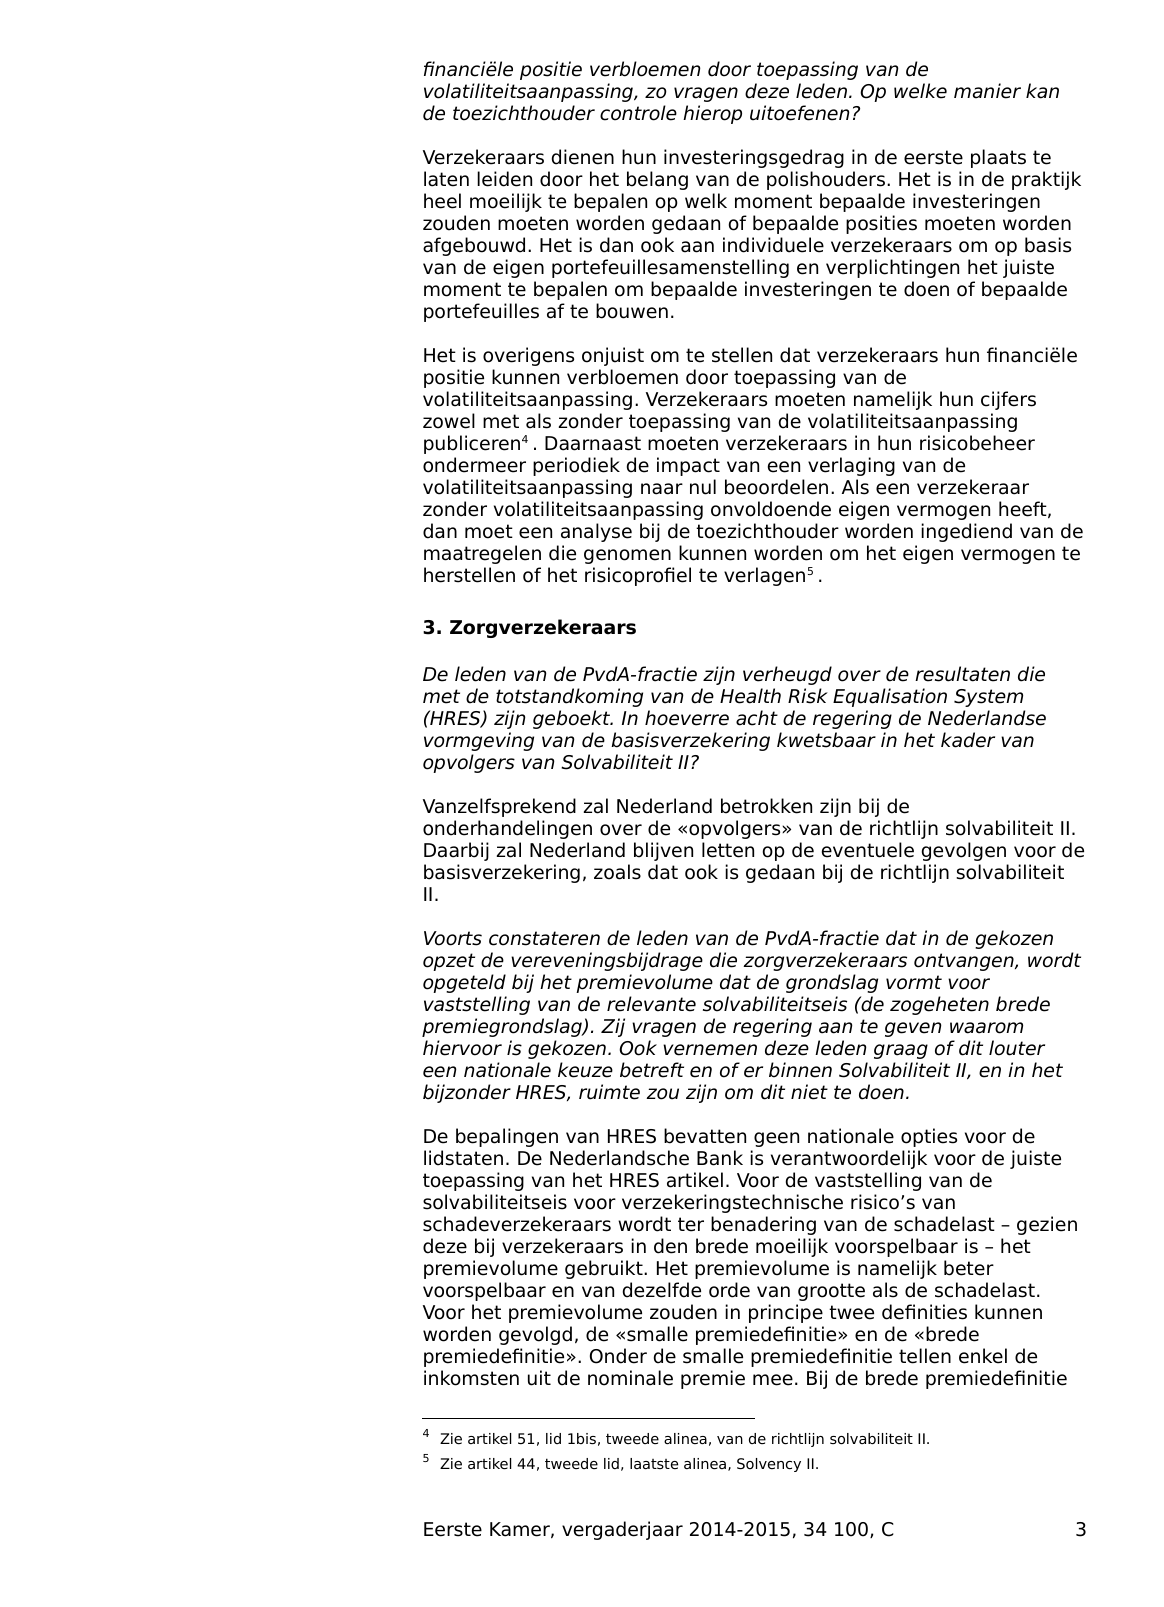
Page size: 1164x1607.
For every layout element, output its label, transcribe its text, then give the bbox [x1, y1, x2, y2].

text Zie artikel 51, lid 1bis, tweede alinea, van de richtlijn solvabiliteit II. [422, 1427, 1087, 1449]
subtitle 3. Zorgverzekeraars [422, 617, 1087, 639]
text Vanzelfsprekend zal Nederland betrokken zijn bij de onderhandelingen over de «opvolgers» van de richtlijn solvabiliteit II. Daarbij zal Nederland blijven letten op de eventuele gevolgen voor de basisverzekering, zoals dat ook is gedaan bij de richtlijn solvabiliteit II. [422, 796, 1087, 906]
text Het is overigens onjuist om te stellen dat verzekeraars hun financiële positie kunnen verbloemen door toepassing van de volatiliteitsaanpassing. Verzekeraars moeten namelijk hun cijfers zowel met als zonder toepassing van de volatiliteitsaanpassing publiceren. Daarnaast moeten verzekeraars in hun risicobeheer ondermeer periodiek de impact van een verlaging van de volatiliteitsaanpassing naar nul beoordelen. Als een verzekeraar zonder volatiliteitsaanpassing onvoldoende eigen vermogen heeft, dan moet een analyse bij de toezichthouder worden ingediend van de maatregelen die genomen kunnen worden om het eigen vermogen te herstellen of het risicoprofiel te verlagen. [422, 345, 1087, 587]
text De bepalingen van HRES bevatten geen nationale opties voor de lidstaten. De Nederlandsche Bank is verantwoordelijk voor de juiste toepassing van het HRES artikel. Voor de vaststelling van de solvabiliteitseis voor verzekeringstechnische risico’s van schadeverzekeraars wordt ter benadering van de schadelast – gezien deze bij verzekeraars in den brede moeilijk voorspelbaar is – het premievolume gebruikt. Het premievolume is namelijk beter voorspelbaar en van dezelfde orde van grootte als de schadelast. Voor het premievolume zouden in principe twee definities kunnen worden gevolgd, de «smalle premiedefinitie» en de «brede premiedefinitie». Onder de smalle premiedefinitie tellen enkel de inkomsten uit de nominale premie mee. Bij de brede premiedefinitie [422, 1126, 1087, 1390]
text De leden van de PvdA-fractie zijn verheugd over de resultaten die met de totstandkoming van de Health Risk Equalisation System (HRES) zijn geboekt. In hoeverre acht de regering de Nederlandse vormgeving van de basisverzekering kwetsbaar in het kader van opvolgers van Solvabiliteit II? [422, 664, 1087, 774]
text financiële positie verbloemen door toepassing van de volatiliteitsaanpassing, zo vragen deze leden. Op welke manier kan de toezichthouder controle hierop uitoefenen? [422, 59, 1087, 125]
text Voorts constateren de leden van de PvdA-fractie dat in de gekozen opzet de vereveningsbijdrage die zorgverzekeraars ontvangen, wordt opgeteld bij het premievolume dat de grondslag vormt voor vaststelling van de relevante solvabiliteitseis (de zogeheten brede premiegrondslag). Zij vragen de regering aan te geven waarom hiervoor is gekozen. Ook vernemen deze leden graag of dit louter een nationale keuze betreft en of er binnen Solvabiliteit II, en in het bijzonder HRES, ruimte zou zijn om dit niet te doen. [422, 928, 1087, 1104]
text Verzekeraars dienen hun investeringsgedrag in de eerste plaats te laten leiden door het belang van de polishouders. Het is in de praktijk heel moeilijk te bepalen op welk moment bepaalde investeringen zouden moeten worden gedaan of bepaalde posities moeten worden afgebouwd. Het is dan ook aan individuele verzekeraars om op basis van de eigen portefeuillesamenstelling en verplichtingen het juiste moment te bepalen om bepaalde investeringen te doen of bepaalde portefeuilles af te bouwen. [422, 147, 1087, 323]
text Zie artikel 44, tweede lid, laatste alinea, Solvency II. [422, 1452, 1087, 1474]
